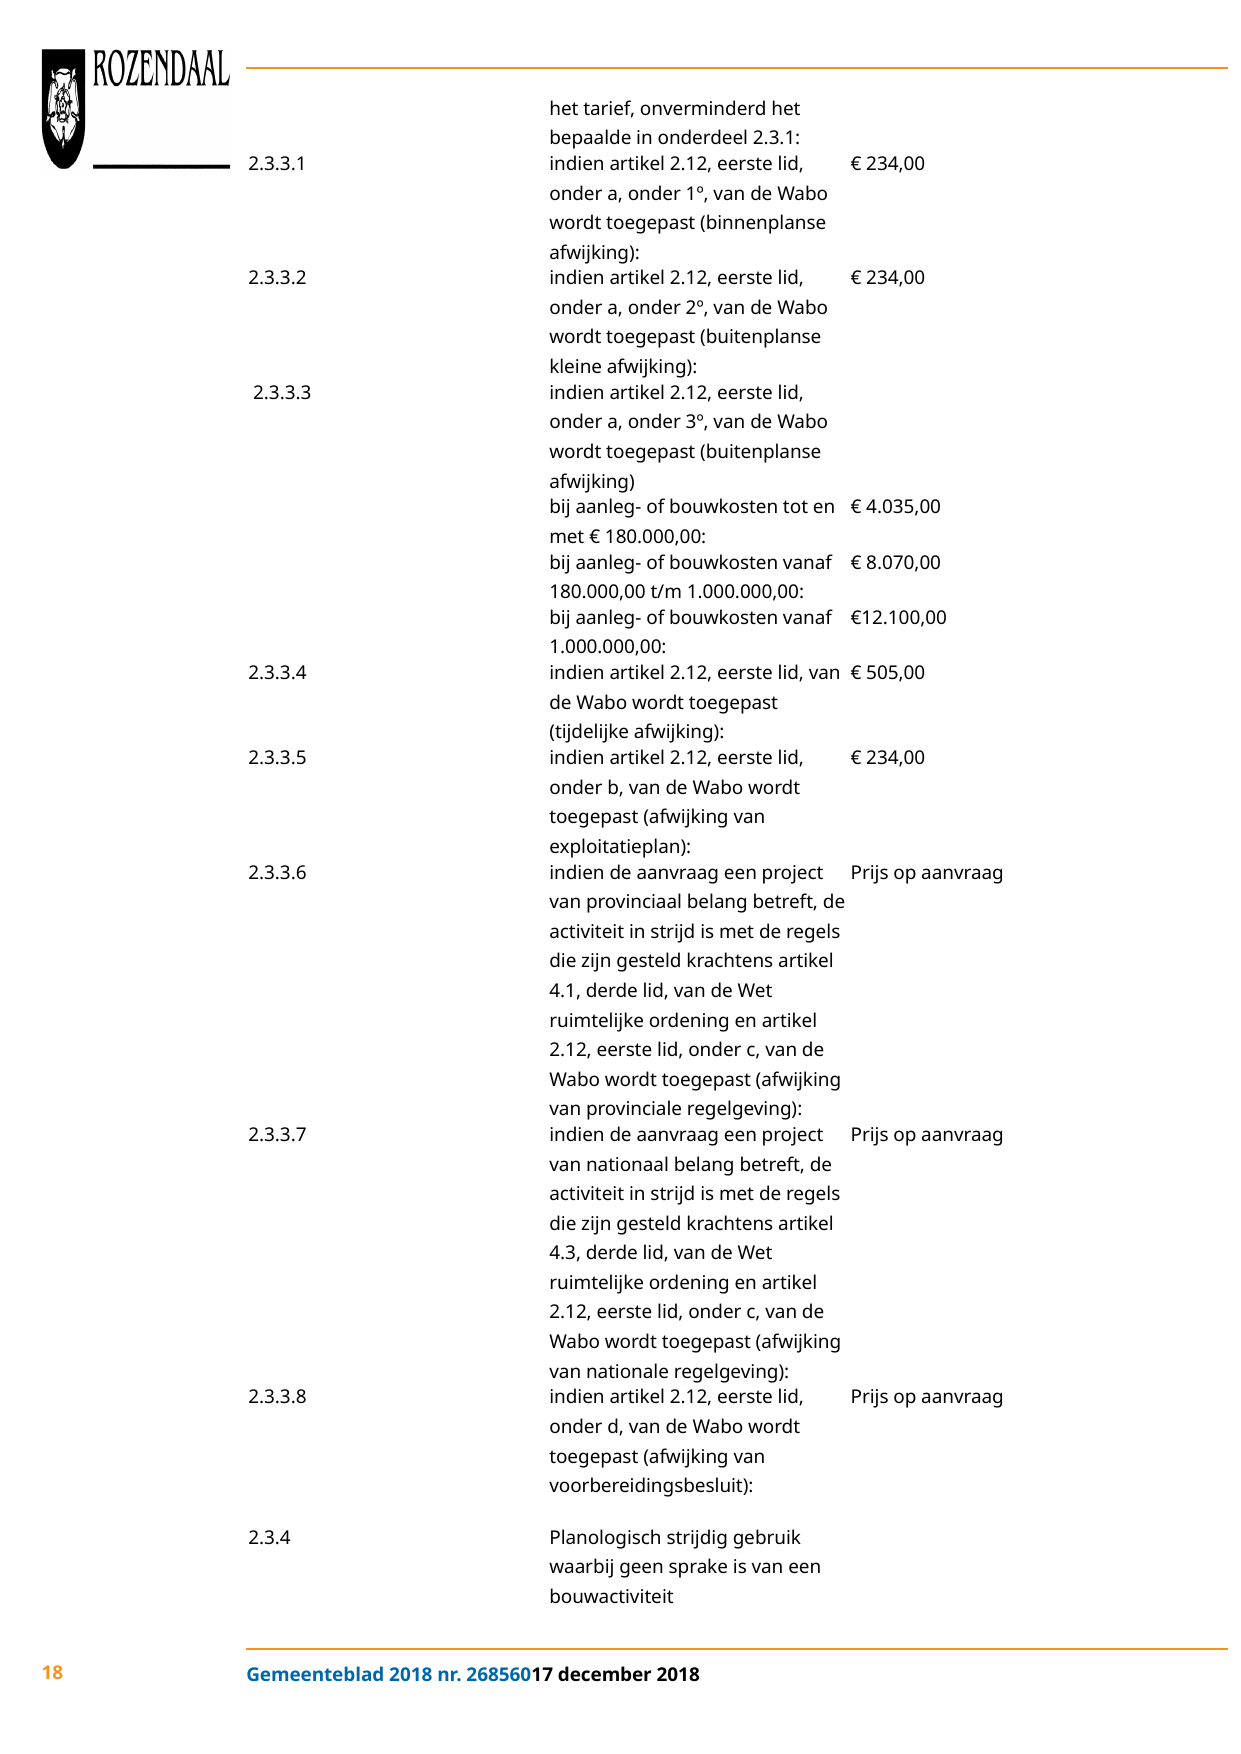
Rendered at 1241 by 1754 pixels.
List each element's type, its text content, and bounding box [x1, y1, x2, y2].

table_cell indien artikel 2.12, eerste lid, onder a, onder 2º, van de Wabo wordt toegepast (buitenplanse kleine afwijking): [549, 265, 850, 379]
table_cell bij aanleg- of bouwkosten vanaf 1.000.000,00: [549, 604, 850, 659]
table_cell indien artikel 2.12, eerste lid, onder d, van de Wabo wordt toegepast (afwijking van voorbereidingsbesluit): [549, 1384, 850, 1498]
table_cell bij aanleg- of bouwkosten vanaf 180.000,00 t/m 1.000.000,00: [549, 549, 850, 604]
picture [41, 47, 231, 172]
table_cell € 8.070,00 [850, 549, 1152, 604]
table_cell [248, 1498, 549, 1524]
table_cell [850, 95, 1152, 150]
table_cell 2.3.3.6 [248, 859, 549, 1121]
table_cell indien de aanvraag een project van provinciaal belang betreft, de activiteit in strijd is met de regels die zijn gesteld krachtens artikel 4.1, derde lid, van de Wet ruimtelijke ordening en artikel 2.12, eerste lid, onder c, van de Wabo wordt toegepast (afwijking van provinciale regelgeving): [549, 859, 850, 1121]
table_cell € 234,00 [850, 150, 1152, 264]
table_cell 2.3.3.2 [248, 265, 549, 379]
table_cell bij aanleg- of bouwkosten tot en met € 180.000,00: [549, 494, 850, 549]
table_cell indien artikel 2.12, eerste lid, onder b, van de Wabo wordt toegepast (afwijking van exploitatieplan): [549, 744, 850, 859]
table_cell Prijs op aanvraag [850, 1121, 1152, 1384]
table_cell [549, 1498, 850, 1524]
table_cell Planologisch strijdig gebruik waarbij geen sprake is van een bouwactiviteit [549, 1524, 850, 1609]
table_cell indien artikel 2.12, eerste lid, van de Wabo wordt toegepast (tijdelijke afwijking): [549, 660, 850, 744]
table_cell 2.3.3.3 [248, 379, 549, 493]
table_cell 2.3.3.4 [248, 660, 549, 744]
table_cell 2.3.4 [248, 1524, 549, 1609]
table_cell € 505,00 [850, 660, 1152, 744]
table_cell 2.3.3.5 [248, 744, 549, 859]
table_cell [248, 95, 549, 150]
table_cell € 234,00 [850, 265, 1152, 379]
table_cell Prijs op aanvraag [850, 1384, 1152, 1498]
table_cell Prijs op aanvraag [850, 859, 1152, 1121]
table_cell [850, 1524, 1152, 1609]
table_cell [850, 1498, 1152, 1524]
table_cell €12.100,00 [850, 604, 1152, 659]
table_cell [248, 604, 549, 659]
table_cell € 4.035,00 [850, 494, 1152, 549]
table_cell indien de aanvraag een project van nationaal belang betreft, de activiteit in strijd is met de regels die zijn gesteld krachtens artikel 4.3, derde lid, van de Wet ruimtelijke ordening en artikel 2.12, eerste lid, onder c, van de Wabo wordt toegepast (afwijking van nationale regelgeving): [549, 1121, 850, 1384]
table_cell 2.3.3.7 [248, 1121, 549, 1384]
table_cell indien artikel 2.12, eerste lid, onder a, onder 1º, van de Wabo wordt toegepast (binnenplanse afwijking): [549, 150, 850, 264]
table_cell € 234,00 [850, 744, 1152, 859]
table_cell 2.3.3.1 [248, 150, 549, 264]
table_cell 2.3.3.8 [248, 1384, 549, 1498]
table_cell [248, 494, 549, 549]
table_cell [248, 549, 549, 604]
table_cell indien artikel 2.12, eerste lid, onder a, onder 3º, van de Wabo wordt toegepast (buitenplanse afwijking) [549, 379, 850, 493]
table_cell het tarief, onverminderd het bepaalde in onderdeel 2.3.1: [549, 95, 850, 150]
table_cell [850, 379, 1152, 493]
